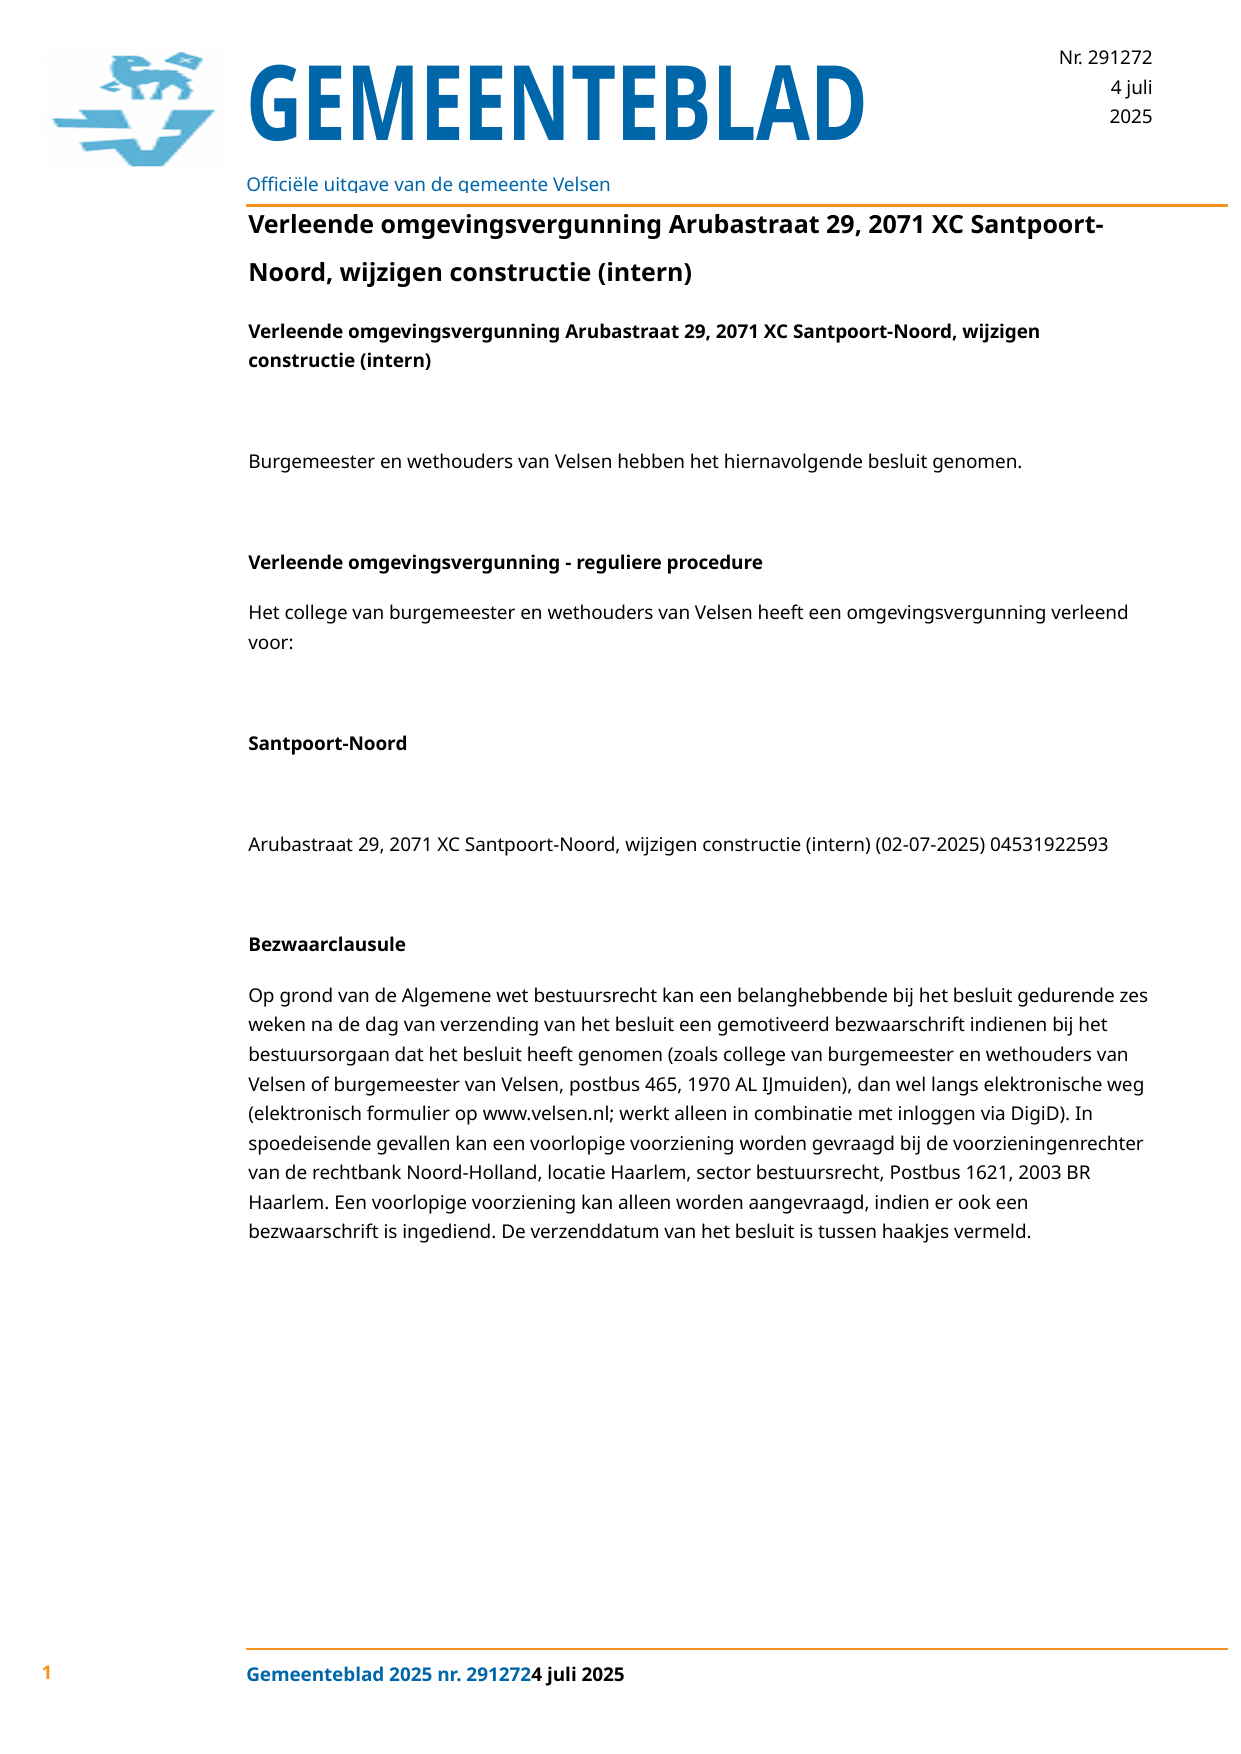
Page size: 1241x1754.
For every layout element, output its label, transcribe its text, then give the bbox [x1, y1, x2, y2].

picture [41, 47, 231, 172]
text Verleende omgevingsvergunning Arubastraat 29, 2071 XC Santpoort-Noord, wijzigen constructie (intern) [248, 207, 1152, 288]
text Arubastraat 29, 2071 XC Santpoort-Noord, wijzigen constructie (intern) (02-07-2025) 04531922593 [248, 831, 1152, 857]
text Verleende omgevingsvergunning - reguliere procedure [248, 549, 1152, 575]
text Het college van burgemeester en wethouders van Velsen heeft een omgevingsvergunning verleend voor: [248, 599, 1152, 655]
text Santpoort-Noord [248, 730, 1152, 756]
text Op grond van de Algemene wet bestuursrecht kan een belanghebbende bij het besluit gedurende zes weken na de dag van verzending van het besluit een gemotiveerd bezwaarschrift indienen bij het bestuursorgaan dat het besluit heeft genomen (zoals college van burgemeester en wethouders van Velsen of burgemeester van Velsen, postbus 465, 1970 AL IJmuiden), dan wel langs elektronische weg (elektronisch formulier op www.velsen.nl; werkt alleen in combinatie met inloggen via DigiD). In spoedeisende gevallen kan een voorlopige voorziening worden gevraagd bij de voorzieningenrechter van de rechtbank Noord-Holland, locatie Haarlem, sector bestuursrecht, Postbus 1621, 2003 BR Haarlem. Een voorlopige voorziening kan alleen worden aangevraagd, indien er ook een bezwaarschrift is ingediend. De verzenddatum van het besluit is tussen haakjes vermeld. [248, 982, 1152, 1244]
text Burgemeester en wethouders van Velsen hebben het hiernavolgende besluit genomen. [248, 448, 1152, 474]
text Verleende omgevingsvergunning Arubastraat 29, 2071 XC Santpoort-Noord, wijzigen constructie (intern) [248, 318, 1152, 373]
text Bezwaarclausule [248, 932, 1152, 957]
